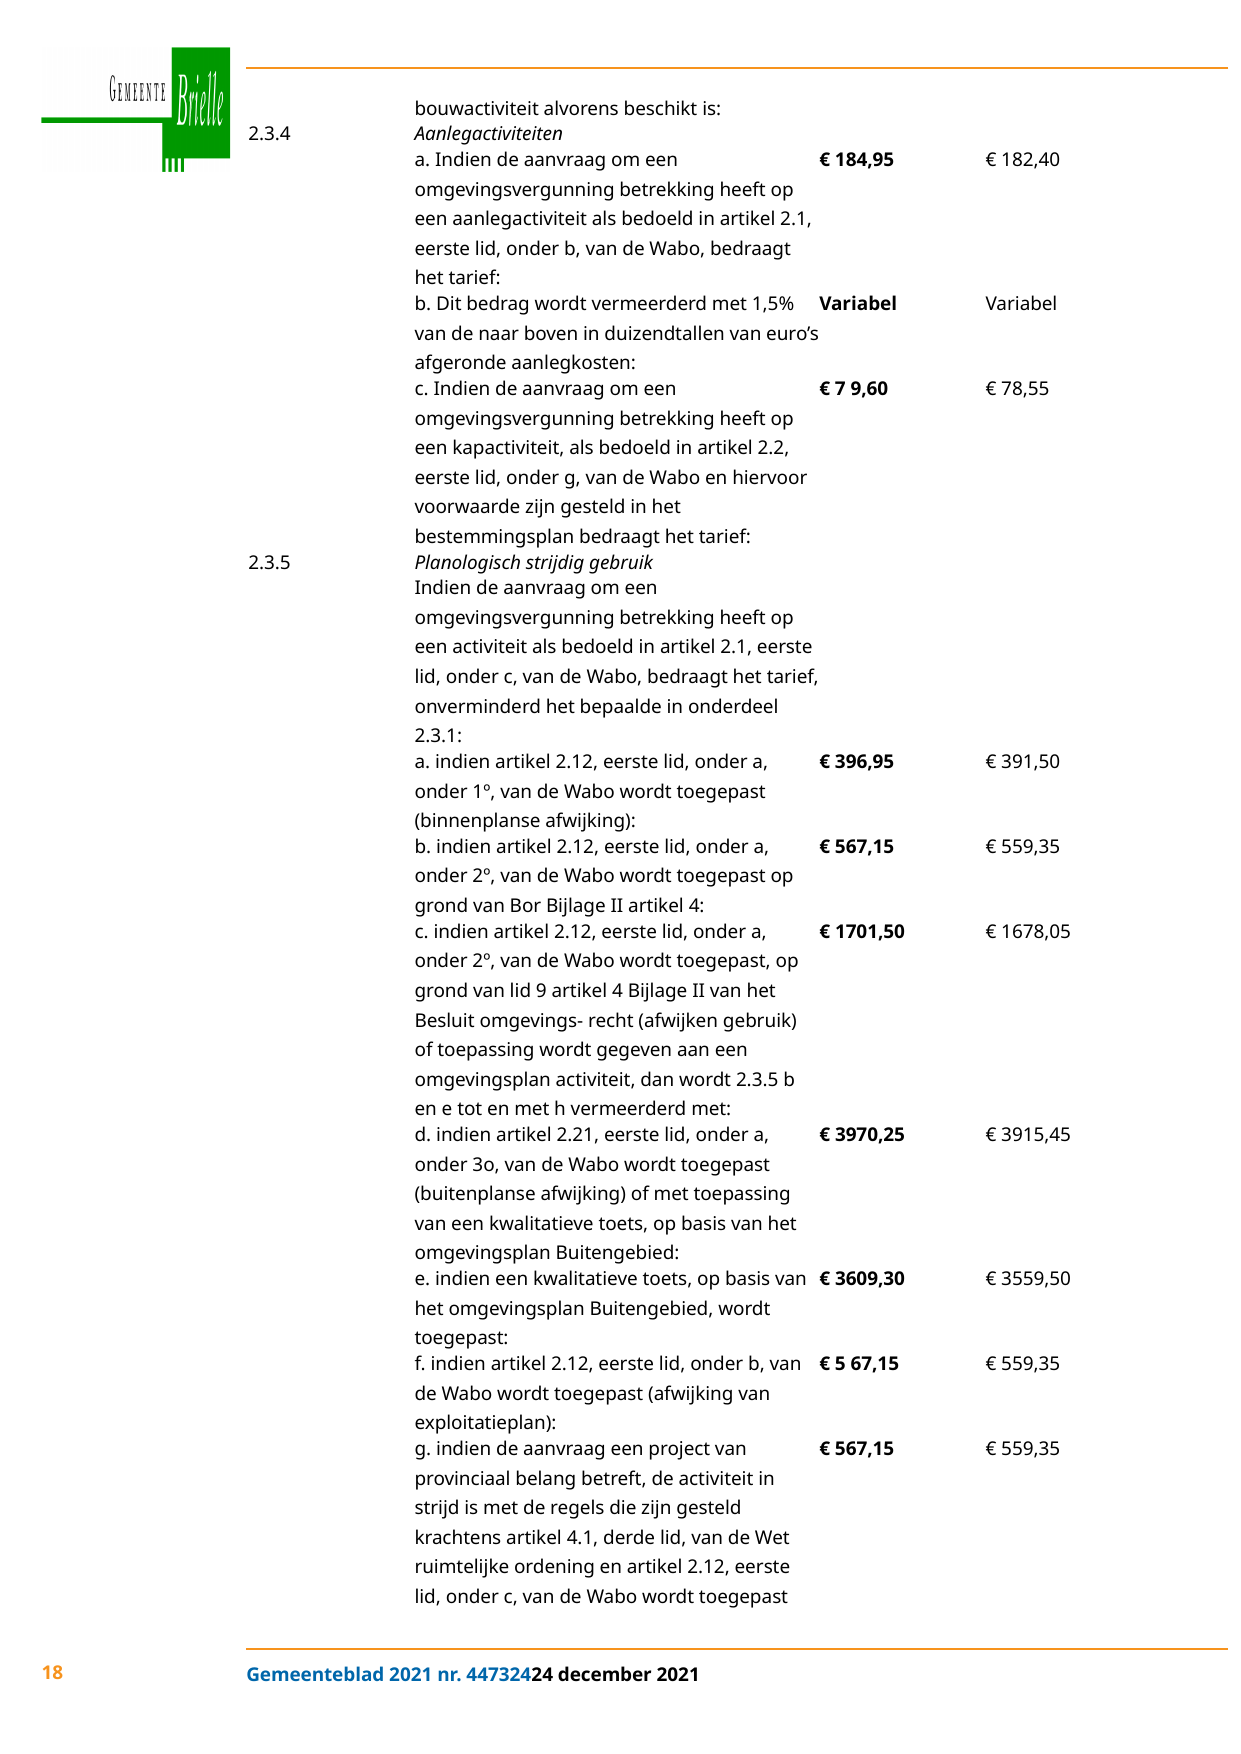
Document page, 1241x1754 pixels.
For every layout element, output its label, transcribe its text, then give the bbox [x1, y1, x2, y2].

table_cell [248, 833, 414, 918]
table_cell € 184,95 [819, 146, 985, 290]
table_cell € 5 67,15 [819, 1350, 985, 1435]
table_cell € 7 9,60 [819, 375, 985, 549]
table_cell g. indien de aanvraag een project van provinciaal belang betreft, de activiteit in strijd is met de regels die zijn gesteld krachtens artikel 4.1, derde lid, van de Wet ruimtelijke ordening en artikel 2.12, eerste lid, onder c, van de Wabo wordt toegepast [414, 1435, 819, 1609]
table_cell [819, 121, 985, 146]
table_cell [248, 95, 414, 121]
table_cell Planologisch strijdig gebruik [414, 549, 819, 574]
table_cell b. Dit bedrag wordt vermeerderd met 1,5% van de naar boven in duizendtallen van euro’s afgeronde aanlegkosten: [414, 290, 819, 375]
table_cell [248, 146, 414, 290]
table_cell [248, 748, 414, 833]
table_cell [985, 549, 1152, 574]
table_cell [248, 1265, 414, 1350]
table_cell € 182,40 [985, 146, 1152, 290]
table_cell [819, 549, 985, 574]
table_cell Variabel [819, 290, 985, 375]
table_cell [248, 1350, 414, 1435]
table_cell [248, 1435, 414, 1609]
table_cell 2.3.4 [248, 121, 414, 146]
table_cell [819, 575, 985, 748]
table_cell Variabel [985, 290, 1152, 375]
table_cell a. Indien de aanvraag om een omgevingsvergunning betrekking heeft op een aanlegactiviteit als bedoeld in artikel 2.1, eerste lid, onder b, van de Wabo, bedraagt het tarief: [414, 146, 819, 290]
table_cell € 396,95 [819, 748, 985, 833]
table_cell [248, 1121, 414, 1265]
table_cell € 3559,50 [985, 1265, 1152, 1350]
table_cell € 1678,05 [985, 918, 1152, 1121]
table_cell € 78,55 [985, 375, 1152, 549]
table_cell [819, 95, 985, 121]
table_cell [985, 95, 1152, 121]
table_cell € 559,35 [985, 1435, 1152, 1609]
table_cell [248, 290, 414, 375]
table_cell [248, 918, 414, 1121]
table_cell [985, 575, 1152, 748]
table_cell f. indien artikel 2.12, eerste lid, onder b, van de Wabo wordt toegepast (afwijking van exploitatieplan): [414, 1350, 819, 1435]
table_cell 2.3.5 [248, 549, 414, 574]
table_cell € 559,35 [985, 1350, 1152, 1435]
table_cell € 3970,25 [819, 1121, 985, 1265]
table_cell € 1701,50 [819, 918, 985, 1121]
table_cell b. indien artikel 2.12, eerste lid, onder a, onder 2º, van de Wabo wordt toegepast op grond van Bor Bijlage II artikel 4: [414, 833, 819, 918]
table_cell d. indien artikel 2.21, eerste lid, onder a, onder 3o, van de Wabo wordt toegepast (buitenplanse afwijking) of met toepassing van een kwalitatieve toets, op basis van het omgevingsplan Buitengebied: [414, 1121, 819, 1265]
table_cell € 567,15 [819, 833, 985, 918]
table_cell € 391,50 [985, 748, 1152, 833]
table_cell bouwactiviteit alvorens beschikt is: [414, 95, 819, 121]
table_cell € 3609,30 [819, 1265, 985, 1350]
table_cell [248, 375, 414, 549]
table_cell c. indien artikel 2.12, eerste lid, onder a, onder 2º, van de Wabo wordt toegepast, op grond van lid 9 artikel 4 Bijlage II van het Besluit omgevings- recht (afwijken gebruik) of toepassing wordt gegeven aan een omgevingsplan activiteit, dan wordt 2.3.5 b en e tot en met h vermeerderd met: [414, 918, 819, 1121]
table_cell c. Indien de aanvraag om een omgevingsvergunning betrekking heeft op een kapactiviteit, als bedoeld in artikel 2.2, eerste lid, onder g, van de Wabo en hiervoor voorwaarde zijn gesteld in het bestemmingsplan bedraagt het tarief: [414, 375, 819, 549]
table_cell € 567,15 [819, 1435, 985, 1609]
table_cell € 559,35 [985, 833, 1152, 918]
picture [41, 47, 231, 172]
table_cell e. indien een kwalitatieve toets, op basis van het omgevingsplan Buitengebied, wordt toegepast: [414, 1265, 819, 1350]
table_cell Aanlegactiviteiten [414, 121, 819, 146]
table_cell [985, 121, 1152, 146]
table_cell € 3915,45 [985, 1121, 1152, 1265]
table_cell Indien de aanvraag om een omgevingsvergunning betrekking heeft op een activiteit als bedoeld in artikel 2.1, eerste lid, onder c, van de Wabo, bedraagt het tarief, onverminderd het bepaalde in onderdeel 2.3.1: [414, 575, 819, 748]
table_cell a. indien artikel 2.12, eerste lid, onder a, onder 1º, van de Wabo wordt toegepast (binnenplanse afwijking): [414, 748, 819, 833]
table_cell [248, 575, 414, 748]
